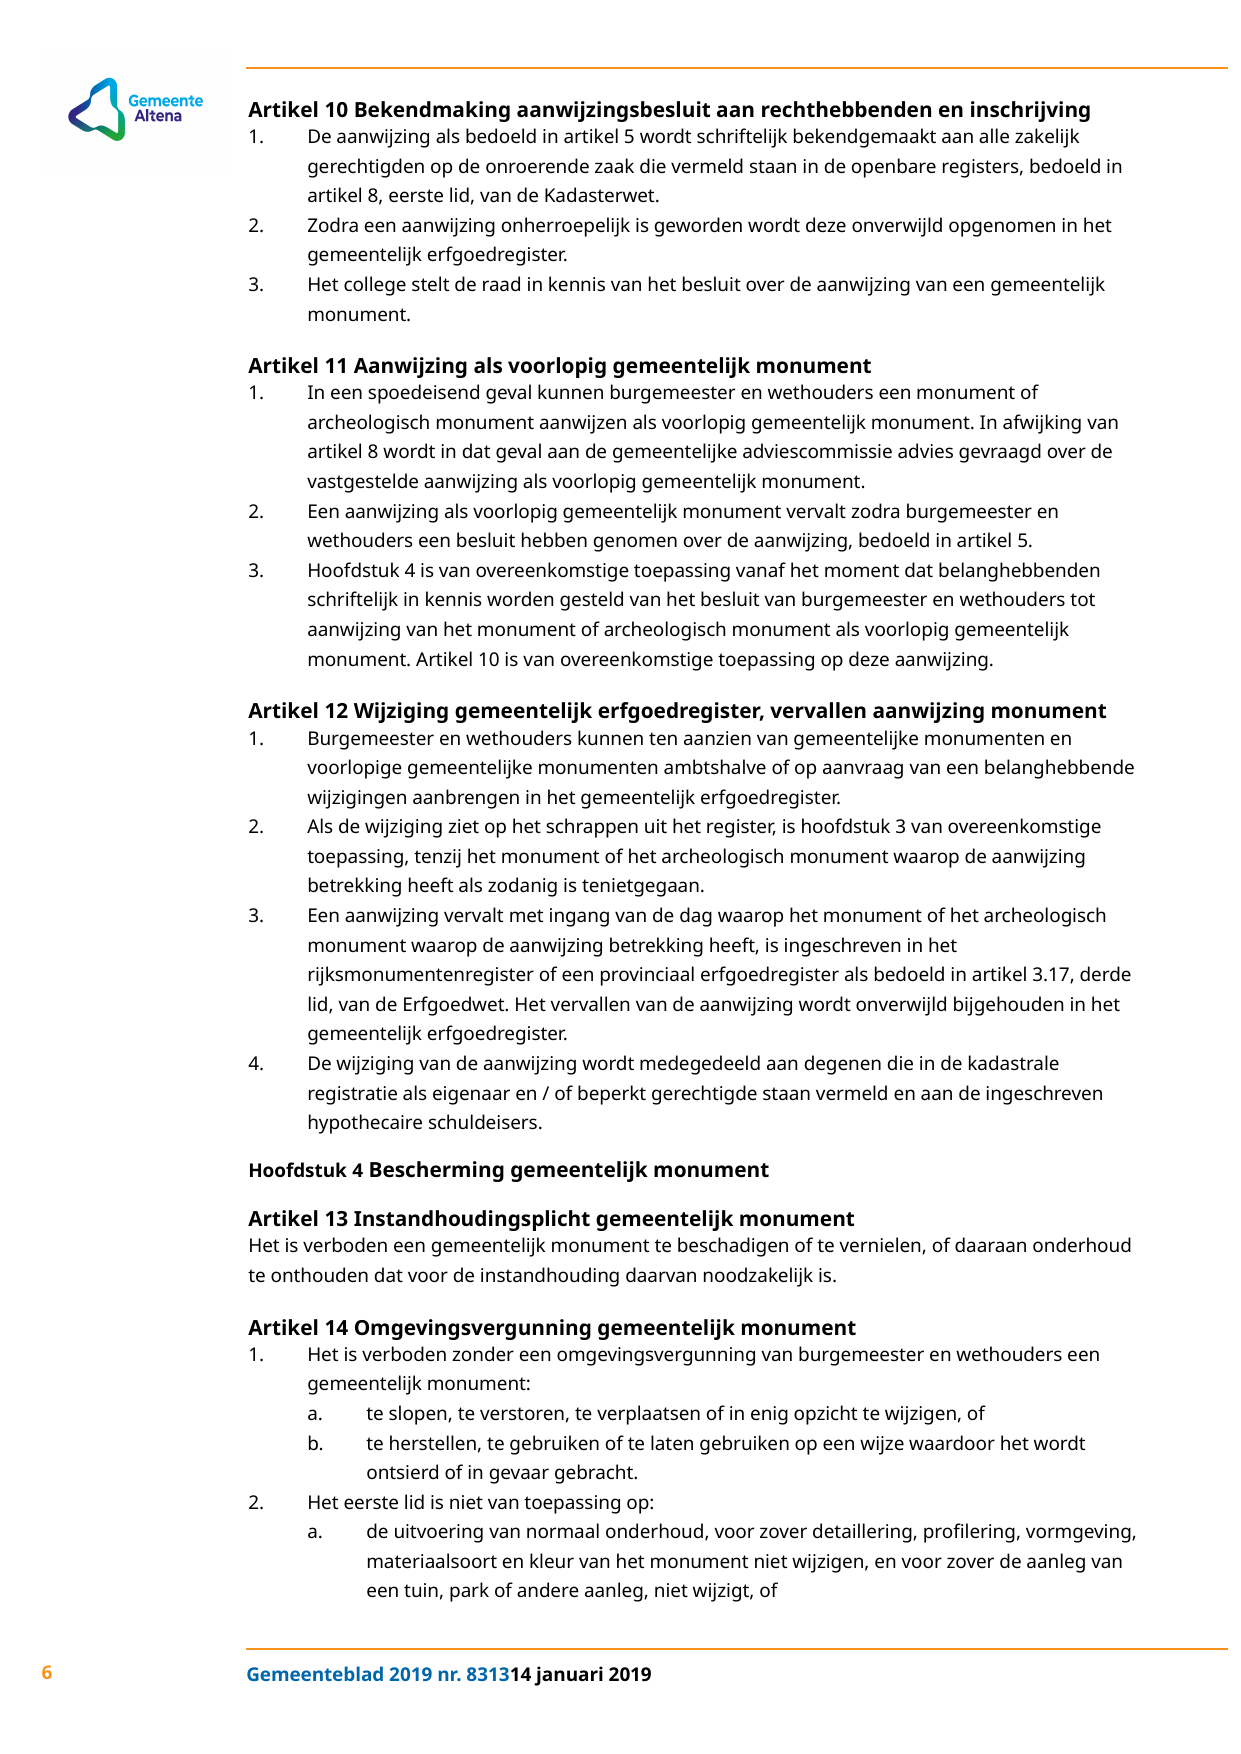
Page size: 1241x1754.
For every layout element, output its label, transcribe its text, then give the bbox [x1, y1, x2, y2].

list Het is verboden zonder een omgevingsvergunning van burgemeester en wethouders een gemeentelijk monument: [248, 1341, 1152, 1396]
list De aanwijzing als bedoeld in artikel 5 wordt schriftelijk bekendgemaakt aan alle zakelijk gerechtigden op de onroerende zaak die vermeld staan in de openbare registers, bedoeld in artikel 8, eerste lid, van de Kadasterwet. [248, 123, 1152, 208]
text Artikel 12 Wijziging gemeentelijk erfgoedregister, vervallen aanwijzing monument [248, 696, 1152, 725]
text Artikel 10 Bekendmaking aanwijzingsbesluit aan rechthebbenden en inschrijving [248, 95, 1152, 123]
text Hoofdstuk 4 Bescherming gemeentelijk monument [248, 1155, 1152, 1183]
text Artikel 14 Omgevingsvergunning gemeentelijk monument [248, 1313, 1152, 1341]
list Het college stelt de raad in kennis van het besluit over de aanwijzing van een gemeentelijk monument. [248, 271, 1152, 326]
text Het is verboden een gemeentelijk monument te beschadigen of te vernielen, of daaraan onderhoud te onthouden dat voor de instandhouding daarvan noodzakelijk is. [248, 1233, 1152, 1288]
list te herstellen, te gebruiken of te laten gebruiken op een wijze waardoor het wordt ontsierd of in gevaar gebracht. [307, 1430, 1152, 1485]
list Een aanwijzing als voorlopig gemeentelijk monument vervalt zodra burgemeester en wethouders een besluit hebben genomen over de aanwijzing, bedoeld in artikel 5. [248, 498, 1152, 553]
list Hoofdstuk 4 is van overeenkomstige toepassing vanaf het moment dat belanghebbenden schriftelijk in kennis worden gesteld van het besluit van burgemeester en wethouders tot aanwijzing van het monument of archeologisch monument als voorlopig gemeentelijk monument. Artikel 10 is van overeenkomstige toepassing op deze aanwijzing. [248, 557, 1152, 672]
list Het eerste lid is niet van toepassing op: [248, 1489, 1152, 1515]
list te slopen, te verstoren, te verplaatsen of in enig opzicht te wijzigen, of [307, 1400, 1152, 1426]
text Artikel 13 Instandhoudingsplicht gemeentelijk monument [248, 1204, 1152, 1233]
list De wijziging van de aanwijzing wordt medegedeeld aan degenen die in de kadastrale registratie als eigenaar en / of beperkt gerechtigde staan vermeld en aan de ingeschreven hypothecaire schuldeisers. [248, 1050, 1152, 1135]
list de uitvoering van normaal onderhoud, voor zover detaillering, profilering, vormgeving, materiaalsoort en kleur van het monument niet wijzigen, en voor zover de aanleg van een tuin, park of andere aanleg, niet wijzigt, of [307, 1518, 1152, 1603]
list Een aanwijzing vervalt met ingang van de dag waarop het monument of het archeologisch monument waarop de aanwijzing betrekking heeft, is ingeschreven in het rijksmonumentenregister of een provinciaal erfgoedregister als bedoeld in artikel 3.17, derde lid, van de Erfgoedwet. Het vervallen van de aanwijzing wordt onverwijld bijgehouden in het gemeentelijk erfgoedregister. [248, 902, 1152, 1046]
picture [41, 47, 231, 172]
list In een spoedeisend geval kunnen burgemeester en wethouders een monument of archeologisch monument aanwijzen als voorlopig gemeentelijk monument. In afwijking van artikel 8 wordt in dat geval aan de gemeentelijke adviescommissie advies gevraagd over de vastgestelde aanwijzing als voorlopig gemeentelijk monument. [248, 379, 1152, 494]
text Artikel 11 Aanwijzing als voorlopig gemeentelijk monument [248, 351, 1152, 379]
list Als de wijziging ziet op het schrappen uit het register, is hoofdstuk 3 van overeenkomstige toepassing, tenzij het monument of het archeologisch monument waarop de aanwijzing betrekking heeft als zodanig is tenietgegaan. [248, 813, 1152, 898]
list Burgemeester en wethouders kunnen ten aanzien van gemeentelijke monumenten en voorlopige gemeentelijke monumenten ambtshalve of op aanvraag van een belanghebbende wijzigingen aanbrengen in het gemeentelijk erfgoedregister. [248, 725, 1152, 809]
list Zodra een aanwijzing onherroepelijk is geworden wordt deze onverwijld opgenomen in het gemeentelijk erfgoedregister. [248, 212, 1152, 267]
